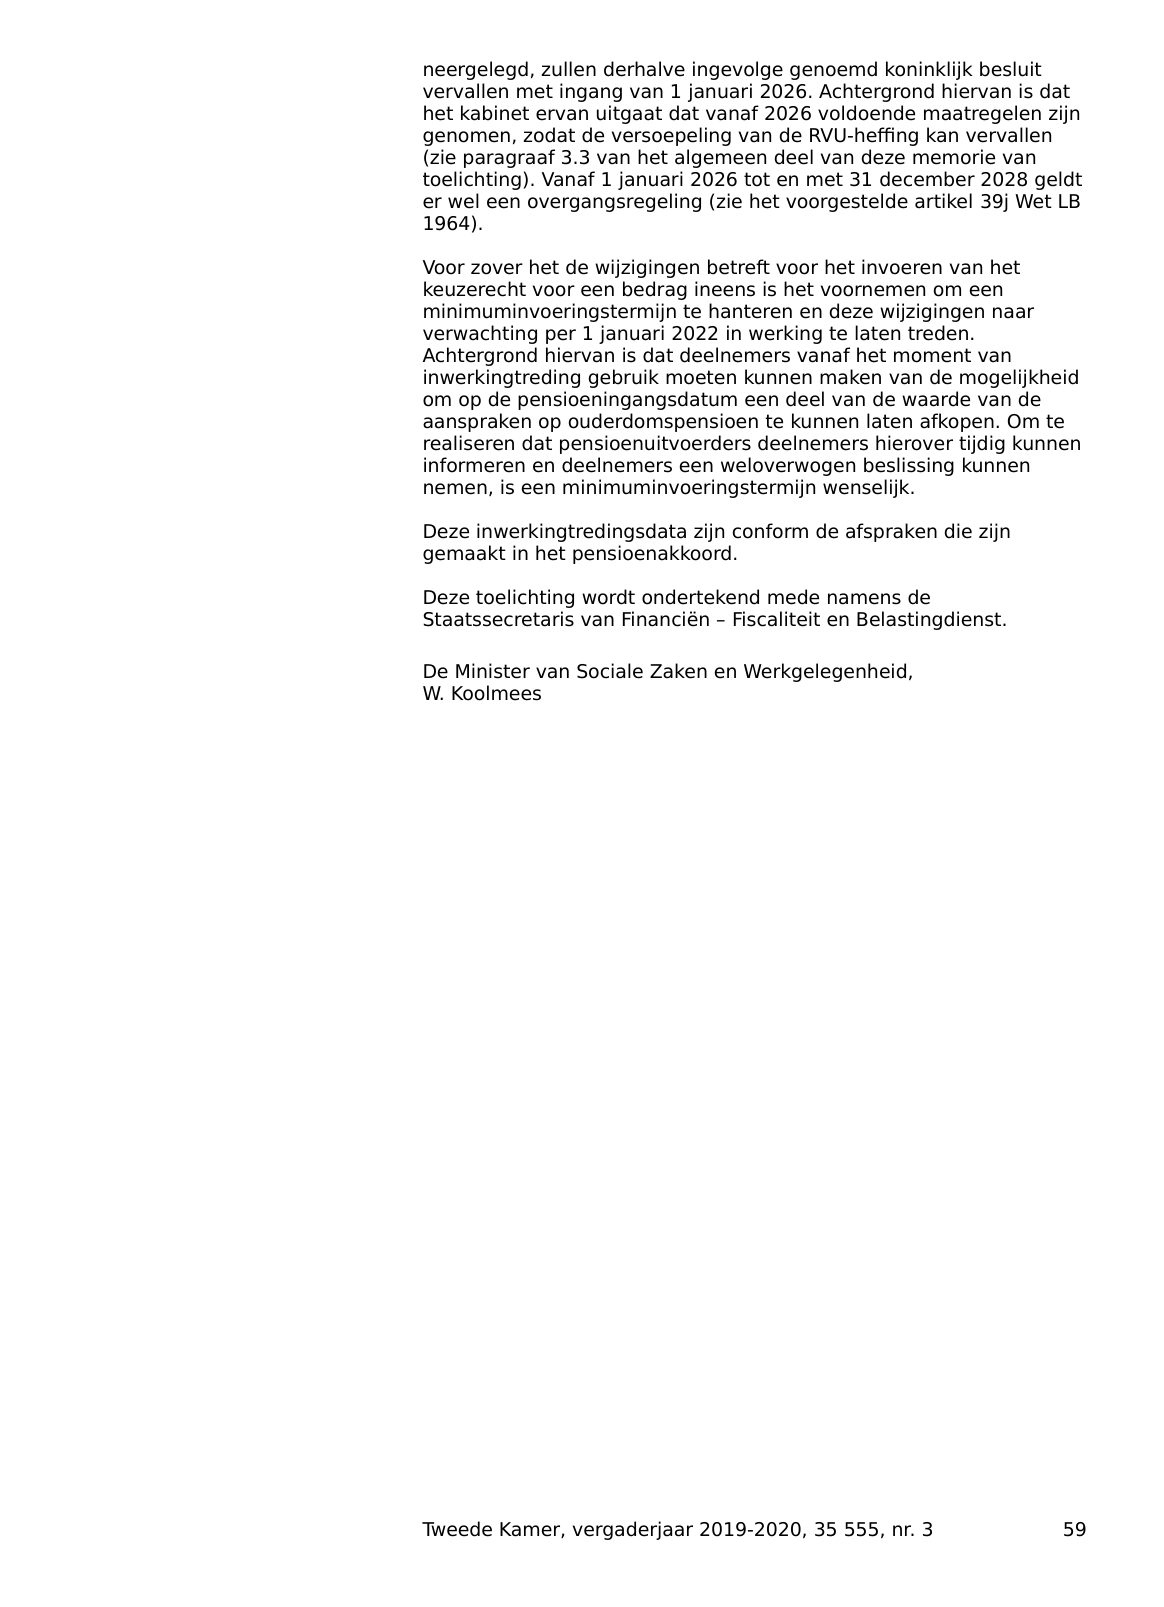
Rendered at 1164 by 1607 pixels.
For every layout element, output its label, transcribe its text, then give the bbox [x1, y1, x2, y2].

text neergelegd, zullen derhalve ingevolge genoemd koninklijk besluit vervallen met ingang van 1 januari 2026. Achtergrond hiervan is dat het kabinet ervan uitgaat dat vanaf 2026 voldoende maatregelen zijn genomen, zodat de versoepeling van de RVU-heffing kan vervallen (zie paragraaf 3.3 van het algemeen deel van deze memorie van toelichting). Vanaf 1 januari 2026 tot en met 31 december 2028 geldt er wel een overgangsregeling (zie het voorgestelde artikel 39j Wet LB 1964). [422, 59, 1087, 235]
text De Minister van Sociale Zaken en Werkgelegenheid, W. Koolmees [422, 661, 1087, 705]
text Voor zover het de wijzigingen betreft voor het invoeren van het keuzerecht voor een bedrag ineens is het voornemen om een minimuminvoeringstermijn te hanteren en deze wijzigingen naar verwachting per 1 januari 2022 in werking te laten treden. Achtergrond hiervan is dat deelnemers vanaf het moment van inwerkingtreding gebruik moeten kunnen maken van de mogelijkheid om op de pensioeningangsdatum een deel van de waarde van de aanspraken op ouderdomspensioen te kunnen laten afkopen. Om te realiseren dat pensioenuitvoerders deelnemers hierover tijdig kunnen informeren en deelnemers een weloverwogen beslissing kunnen nemen, is een minimuminvoeringstermijn wenselijk. [422, 257, 1087, 499]
text Deze inwerkingtredingsdata zijn conform de afspraken die zijn gemaakt in het pensioenakkoord. [422, 521, 1087, 565]
text Deze toelichting wordt ondertekend mede namens de Staatssecretaris van Financiën – Fiscaliteit en Belastingdienst. [422, 587, 1087, 631]
